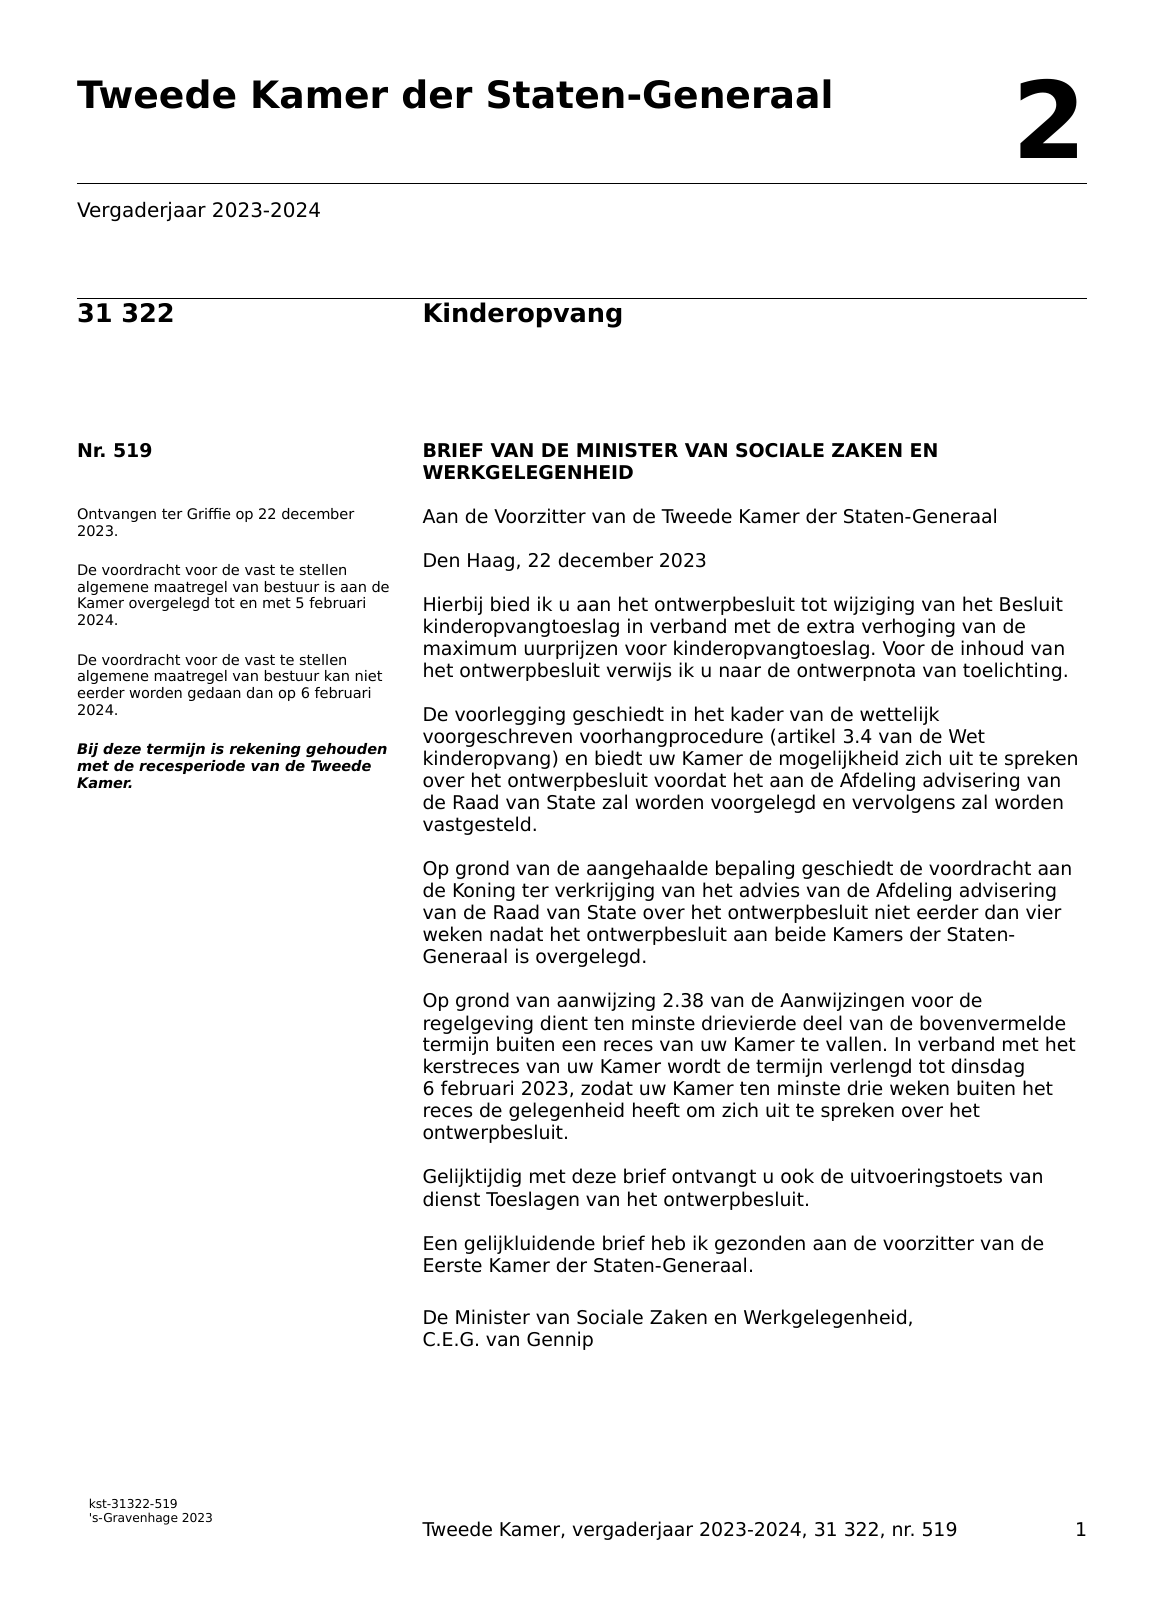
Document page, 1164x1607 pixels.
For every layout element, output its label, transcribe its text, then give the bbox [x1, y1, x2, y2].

text Op grond van de aangehaalde bepaling geschiedt de voordracht aan de Koning ter verkrijging van het advies van de Afdeling advisering van de Raad van State over het ontwerpbesluit niet eerder dan vier weken nadat het ontwerpbesluit aan beide Kamers der Staten-Generaal is overgelegd. [422, 858, 1087, 968]
text De voordracht voor de vast te stellen algemene maatregel van bestuur kan niet eerder worden gedaan dan op 6 februari 2024. [77, 651, 399, 719]
text De voordracht voor de vast te stellen algemene maatregel van bestuur is aan de Kamer overgelegd tot en met 5 februari 2024. [77, 562, 399, 629]
text De voorlegging geschiedt in het kader van de wettelijk voorgeschreven voorhangprocedure (artikel 3.4 van de Wet kinderopvang) en biedt uw Kamer de mogelijkheid zich uit te spreken over het ontwerpbesluit voordat het aan de Afdeling advisering van de Raad van State zal worden voorgelegd en vervolgens zal worden vastgesteld. [422, 704, 1087, 836]
text Op grond van aanwijzing 2.38 van de Aanwijzingen voor de regelgeving dient ten minste drievierde deel van de bovenvermelde termijn buiten een reces van uw Kamer te vallen. In verband met het kerstreces van uw Kamer wordt de termijn verlengd tot dinsdag 6 februari 2023, zodat uw Kamer ten minste drie weken buiten het reces de gelegenheid heeft om zich uit te spreken over het ontwerpbesluit. [422, 990, 1087, 1144]
text kst-31322-519 [88, 1497, 323, 1511]
table_cell Vergaderjaar 2023-2024 [77, 184, 1087, 298]
text Een gelijkluidende brief heb ik gezonden aan de voorzitter van de Eerste Kamer der Staten-Generaal. [422, 1233, 1087, 1277]
text Gelijktijdig met deze brief ontvangt u ook de uitvoeringstoets van dienst Toeslagen van het ontwerpbesluit. [422, 1166, 1087, 1210]
text Bij deze termijn is rekening gehouden met de recesperiode van de Tweede Kamer. [77, 741, 399, 792]
text [77, 629, 399, 651]
subtitle Nr. 519 BRIEF VAN DE MINISTER VAN SOCIALE ZAKEN EN WERKGELEGENHEID [77, 440, 1087, 484]
text Ontvangen ter Griffie op 22 december 2023. [77, 506, 399, 539]
text [77, 539, 399, 562]
table_header 2 [886, 59, 1087, 183]
table_header Tweede Kamer der Staten-Generaal [77, 59, 886, 183]
subtitle 31 322 Kinderopvang [77, 299, 1087, 329]
text Den Haag, 22 december 2023 [422, 550, 1087, 572]
text Aan de Voorzitter van de Tweede Kamer der Staten-Generaal [422, 506, 1087, 528]
text Hierbij bied ik u aan het ontwerpbesluit tot wijziging van het Besluit kinderopvangtoeslag in verband met de extra verhoging van de maximum uurprijzen voor kinderopvangtoeslag. Voor de inhoud van het ontwerpbesluit verwijs ik u naar de ontwerpnota van toelichting. [422, 594, 1087, 682]
text De Minister van Sociale Zaken en Werkgelegenheid, C.E.G. van Gennip [422, 1307, 1087, 1351]
text [77, 719, 399, 741]
text 's-Gravenhage 2023 [88, 1511, 323, 1525]
